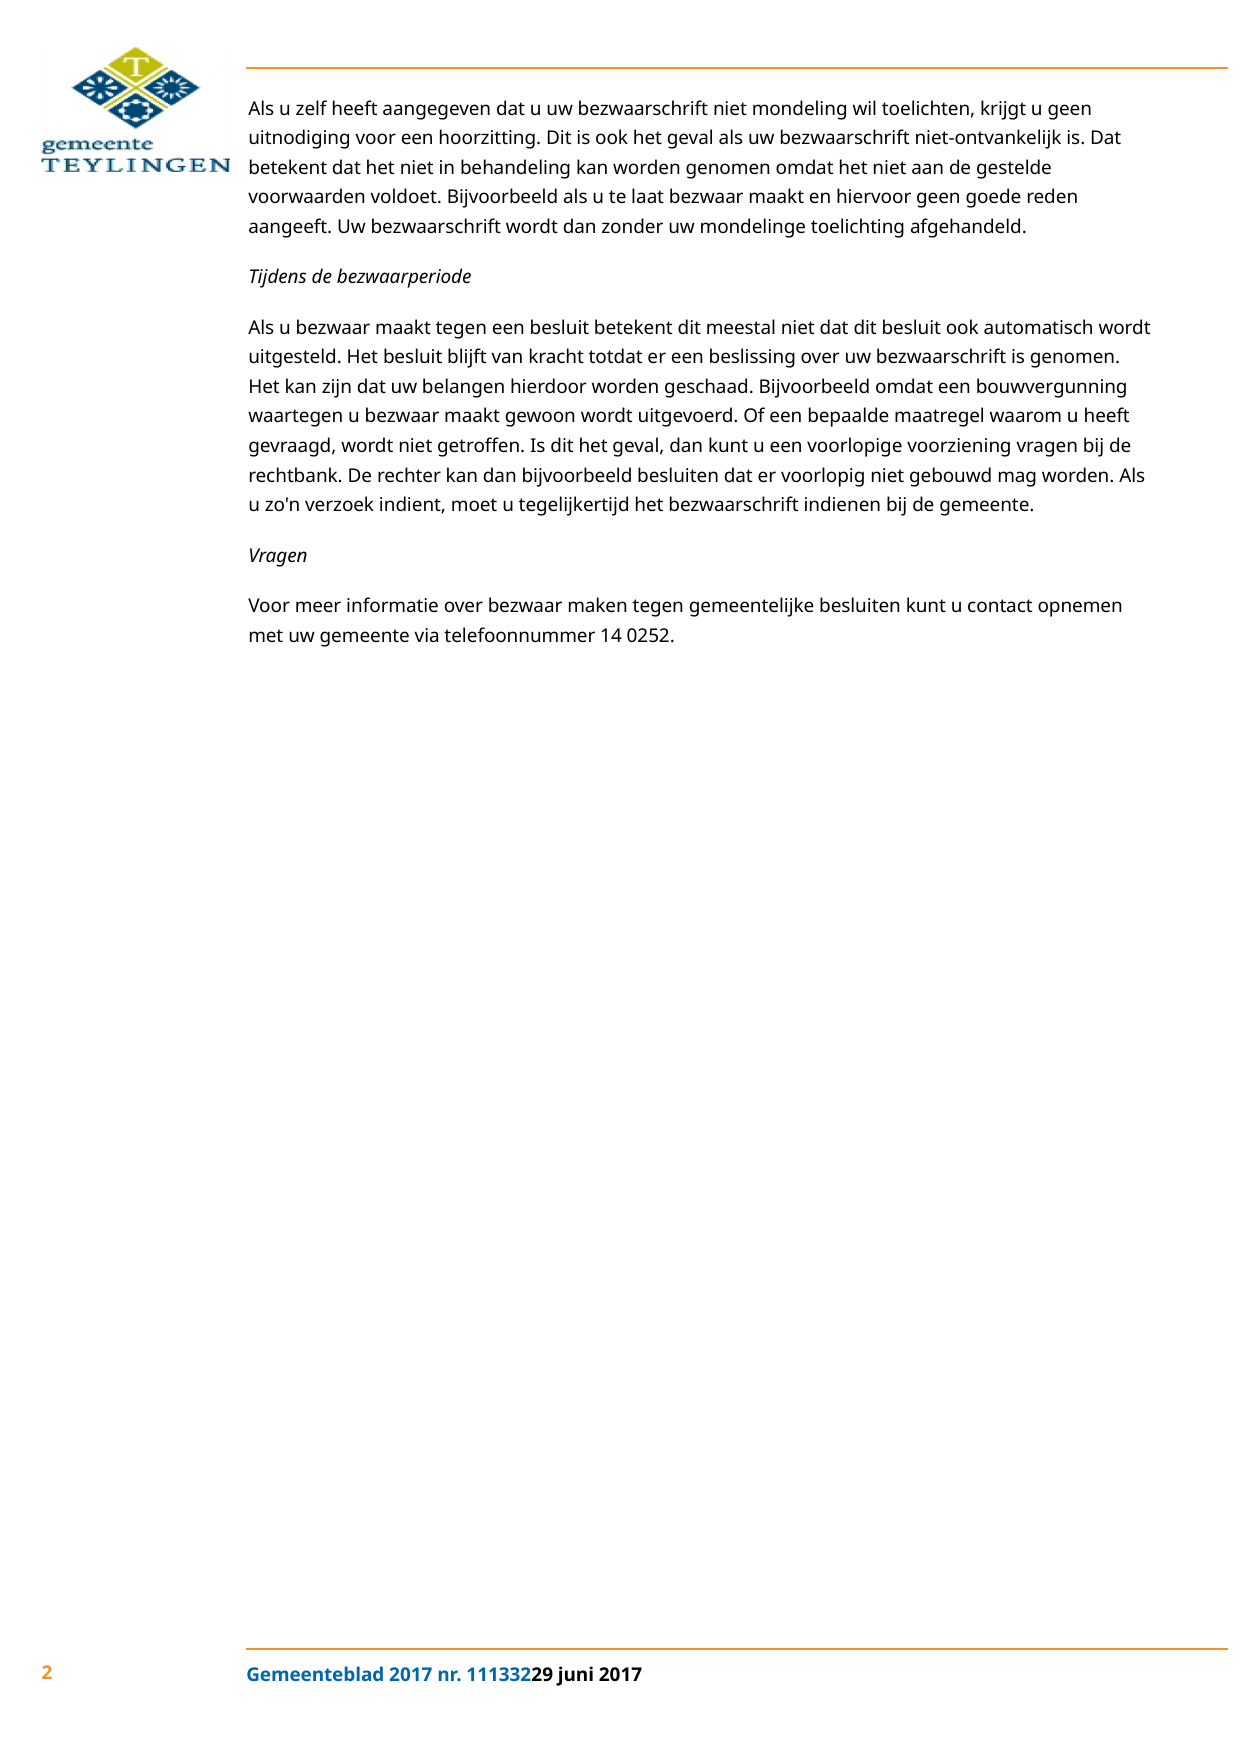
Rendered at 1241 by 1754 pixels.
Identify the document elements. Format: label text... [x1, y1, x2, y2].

picture [41, 47, 231, 172]
text Voor meer informatie over bezwaar maken tegen gemeentelijke besluiten kunt u contact opnemen met uw gemeente via telefoonnummer 14 0252. [248, 592, 1152, 648]
text Als u zelf heeft aangegeven dat u uw bezwaarschrift niet mondeling wil toelichten, krijgt u geen uitnodiging voor een hoorzitting. Dit is ook het geval als uw bezwaarschrift niet-ontvankelijk is. Dat betekent dat het niet in behandeling kan worden genomen omdat het niet aan de gestelde voorwaarden voldoet. Bijvoorbeeld als u te laat bezwaar maakt en hiervoor geen goede reden aangeeft. Uw bezwaarschrift wordt dan zonder uw mondelinge toelichting afgehandeld. [248, 95, 1152, 239]
text Vragen [248, 542, 1152, 568]
text Tijdens de bezwaarperiode [248, 263, 1152, 289]
text Als u bezwaar maakt tegen een besluit betekent dit meestal niet dat dit besluit ook automatisch wordt uitgesteld. Het besluit blijft van kracht totdat er een beslissing over uw bezwaarschrift is genomen. Het kan zijn dat uw belangen hierdoor worden geschaad. Bijvoorbeeld omdat een bouwvergunning waartegen u bezwaar maakt gewoon wordt uitgevoerd. Of een bepaalde maatregel waarom u heeft gevraagd, wordt niet getroffen. Is dit het geval, dan kunt u een voorlopige voorziening vragen bij de rechtbank. De rechter kan dan bijvoorbeeld besluiten dat er voorlopig niet gebouwd mag worden. Als u zo'n verzoek indient, moet u tegelijkertijd het bezwaarschrift indienen bij de gemeente. [248, 314, 1152, 517]
